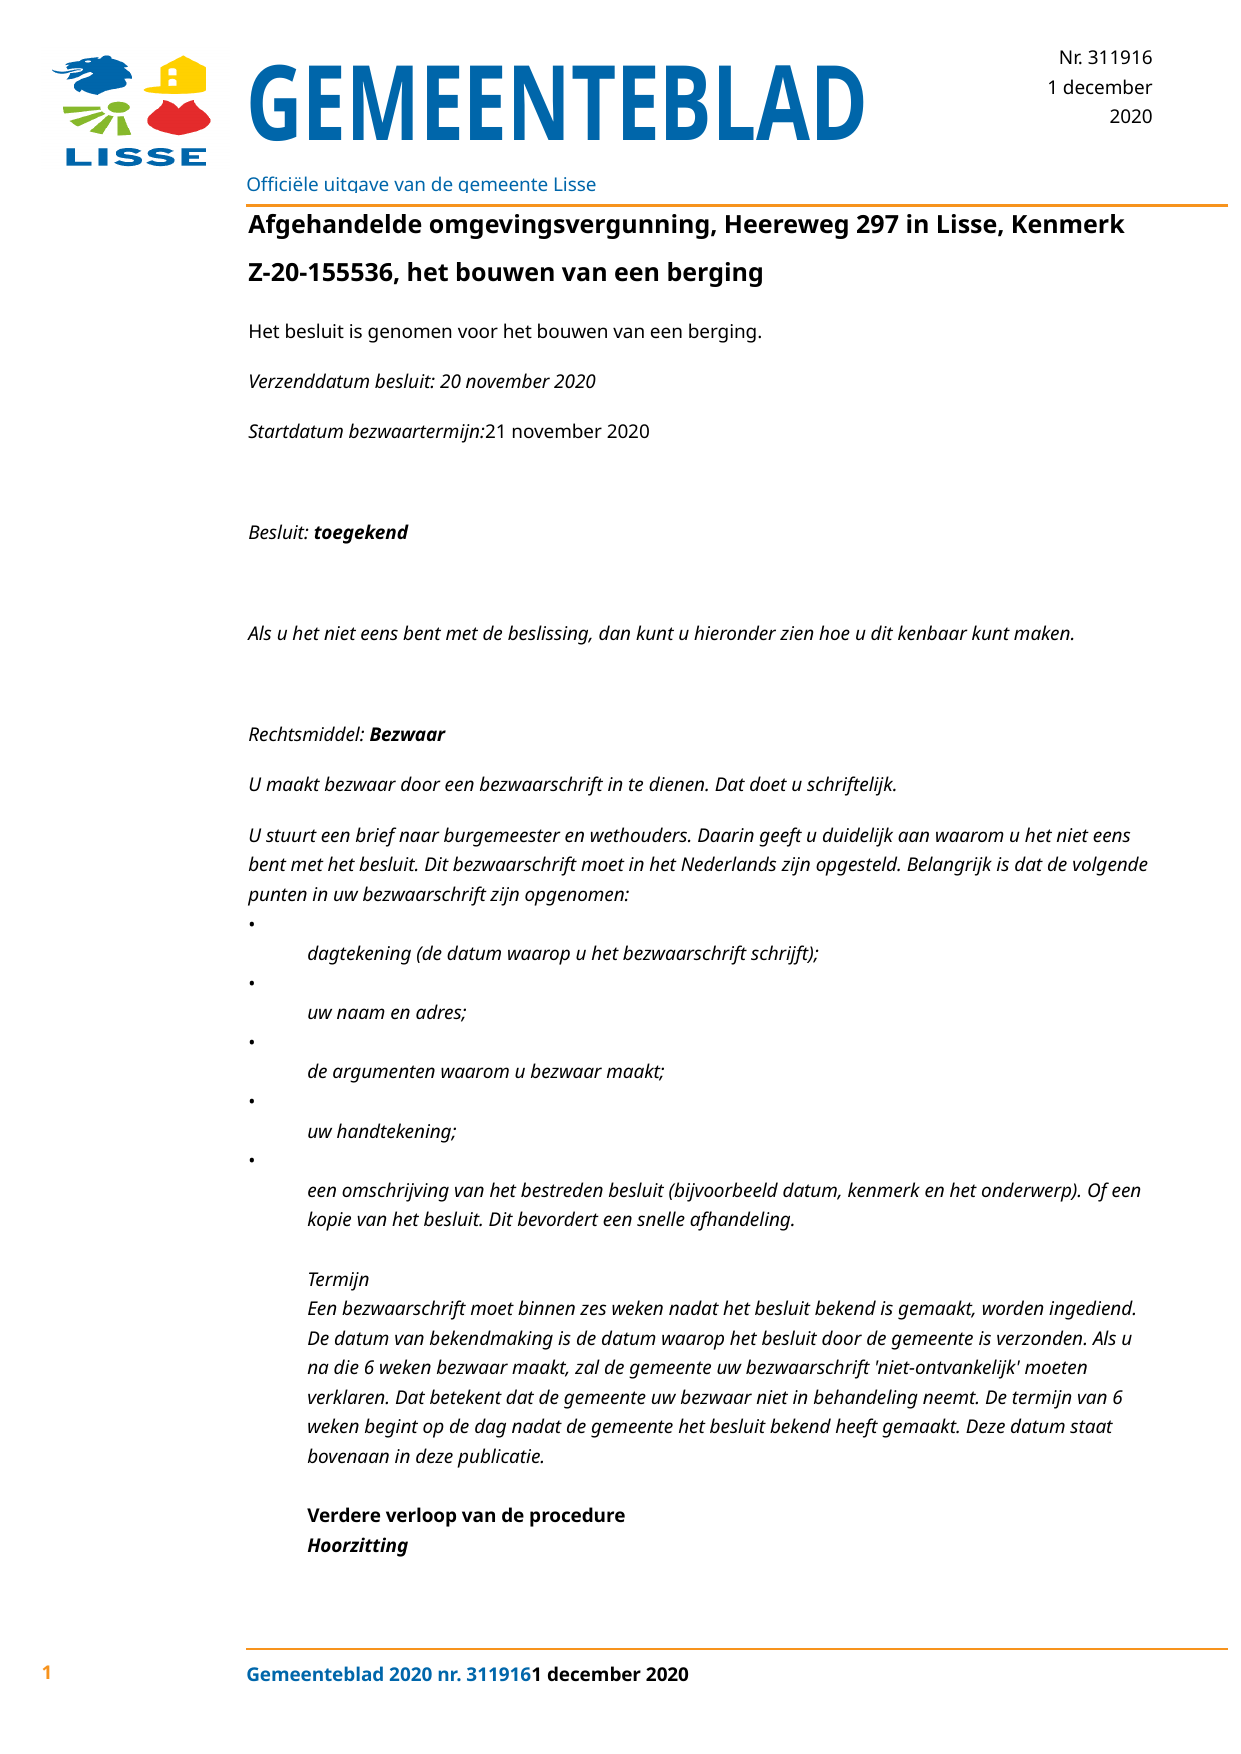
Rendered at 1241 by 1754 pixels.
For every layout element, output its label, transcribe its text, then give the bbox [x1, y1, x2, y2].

text Afgehandelde omgevingsvergunning, Heereweg 297 in Lisse, Kenmerk Z-20-155536, het bouwen van een berging [248, 207, 1152, 288]
list dagtekening (de datum waarop u het bezwaarschrift schrijft); [248, 940, 1152, 966]
list Termijn [248, 1266, 1152, 1292]
text Verzenddatum besluit: 20 november 2020 [248, 368, 1152, 394]
text Als u het niet eens bent met de beslissing, dan kunt u hieronder zien hoe u dit kenbaar kunt maken. [248, 620, 1152, 646]
text U maakt bezwaar door een bezwaarschrift in te dienen. Dat doet u schriftelijk. [248, 772, 1152, 797]
list de argumenten waarom u bezwaar maakt; [248, 1059, 1152, 1084]
picture [41, 47, 231, 172]
text Rechtsmiddel: Bezwaar [248, 721, 1152, 747]
text U stuurt een brief naar burgemeester en wethouders. Daarin geeft u duidelijk aan waarom u het niet eens bent met het besluit. Dit bezwaarschrift moet in het Nederlands zijn opgesteld. Belangrijk is dat de volgende punten in uw bezwaarschrift zijn opgenomen: [248, 822, 1152, 907]
list Hoorzitting [248, 1532, 1152, 1558]
text Het besluit is genomen voor het bouwen van een berging. [248, 318, 1152, 344]
text Besluit: toegekend [248, 519, 1152, 545]
text Startdatum bezwaartermijn:21 november 2020 [248, 419, 1152, 444]
list Een bezwaarschrift moet binnen zes weken nadat het besluit bekend is gemaakt, worden ingediend. De datum van bekendmaking is de datum waarop het besluit door de gemeente is verzonden. Als u na die 6 weken bezwaar maakt, zal de gemeente uw bezwaarschrift 'niet-ontvankelijk' moeten verklaren. Dat betekent dat de gemeente uw bezwaar niet in behandeling neemt. De termijn van 6 weken begint op de dag nadat de gemeente het besluit bekend heeft gemaakt. Deze datum staat bovenaan in deze publicatie. [248, 1295, 1152, 1469]
list uw handtekening; [248, 1118, 1152, 1144]
list Verdere verloop van de procedure [248, 1502, 1152, 1528]
list uw naam en adres; [248, 999, 1152, 1025]
list een omschrijving van het bestreden besluit (bijvoorbeeld datum, kenmerk en het onderwerp). Of een kopie van het besluit. Dit bevordert een snelle afhandeling. [248, 1177, 1152, 1232]
